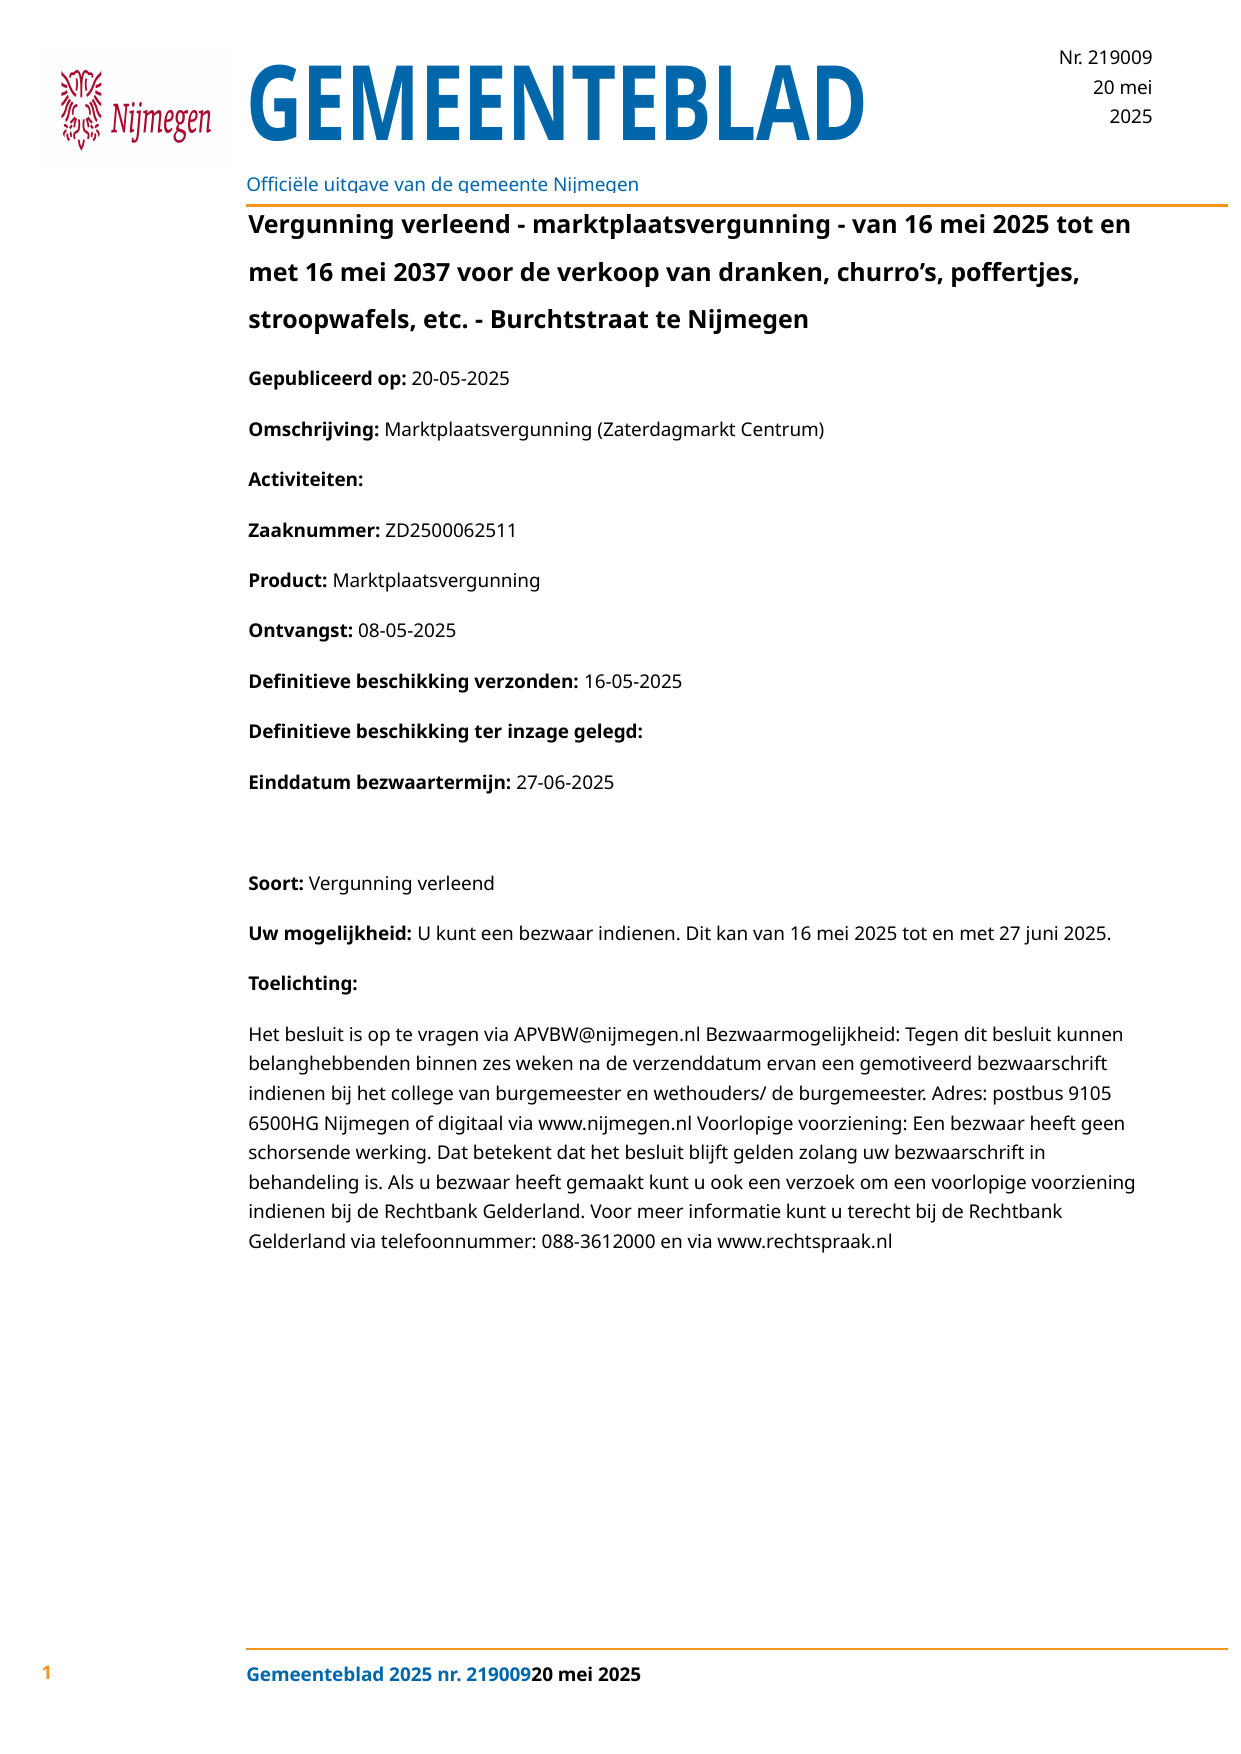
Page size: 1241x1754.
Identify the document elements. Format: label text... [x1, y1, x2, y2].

text Ontvangst: 08-05-2025 [248, 618, 1152, 643]
text Omschrijving: Marktplaatsvergunning (Zaterdagmarkt Centrum) [248, 416, 1152, 442]
text Product: Marktplaatsvergunning [248, 567, 1152, 593]
text Uw mogelijkheid: U kunt een bezwaar indienen. Dit kan van 16 mei 2025 tot en met 27 juni 2025. [248, 920, 1152, 946]
text Toelichting: [248, 971, 1152, 996]
text Definitieve beschikking ter inzage gelegd: [248, 718, 1152, 744]
text Einddatum bezwaartermijn: 27-06-2025 [248, 769, 1152, 794]
text Gepubliceerd op: 20-05-2025 [248, 366, 1152, 391]
text Vergunning verleend - marktplaatsvergunning - van 16 mei 2025 tot en met 16 mei 2037 voor de verkoop van dranken, churro’s, poffertjes, stroopwafels, etc. - Burchtstraat te Nijmegen [248, 207, 1152, 336]
text Definitieve beschikking verzonden: 16-05-2025 [248, 668, 1152, 694]
text Zaaknummer: ZD2500062511 [248, 517, 1152, 542]
picture [41, 47, 231, 172]
text Het besluit is op te vragen via APVBW@nijmegen.nl Bezwaarmogelijkheid: Tegen dit besluit kunnen belanghebbenden binnen zes weken na de verzenddatum ervan een gemotiveerd bezwaarschrift indienen bij het college van burgemeester en wethouders/ de burgemeester. Adres: postbus 9105 6500HG Nijmegen of digitaal via www.nijmegen.nl Voorlopige voorziening: Een bezwaar heeft geen schorsende werking. Dat betekent dat het besluit blijft gelden zolang uw bezwaarschrift in behandeling is. Als u bezwaar heeft gemaakt kunt u ook een verzoek om een voorlopige voorziening indienen bij de Rechtbank Gelderland. Voor meer informatie kunt u terecht bij de Rechtbank Gelderland via telefoonnummer: 088-3612000 en via www.rechtspraak.nl [248, 1021, 1152, 1254]
text Soort: Vergunning verleend [248, 870, 1152, 895]
text Activiteiten: [248, 466, 1152, 492]
